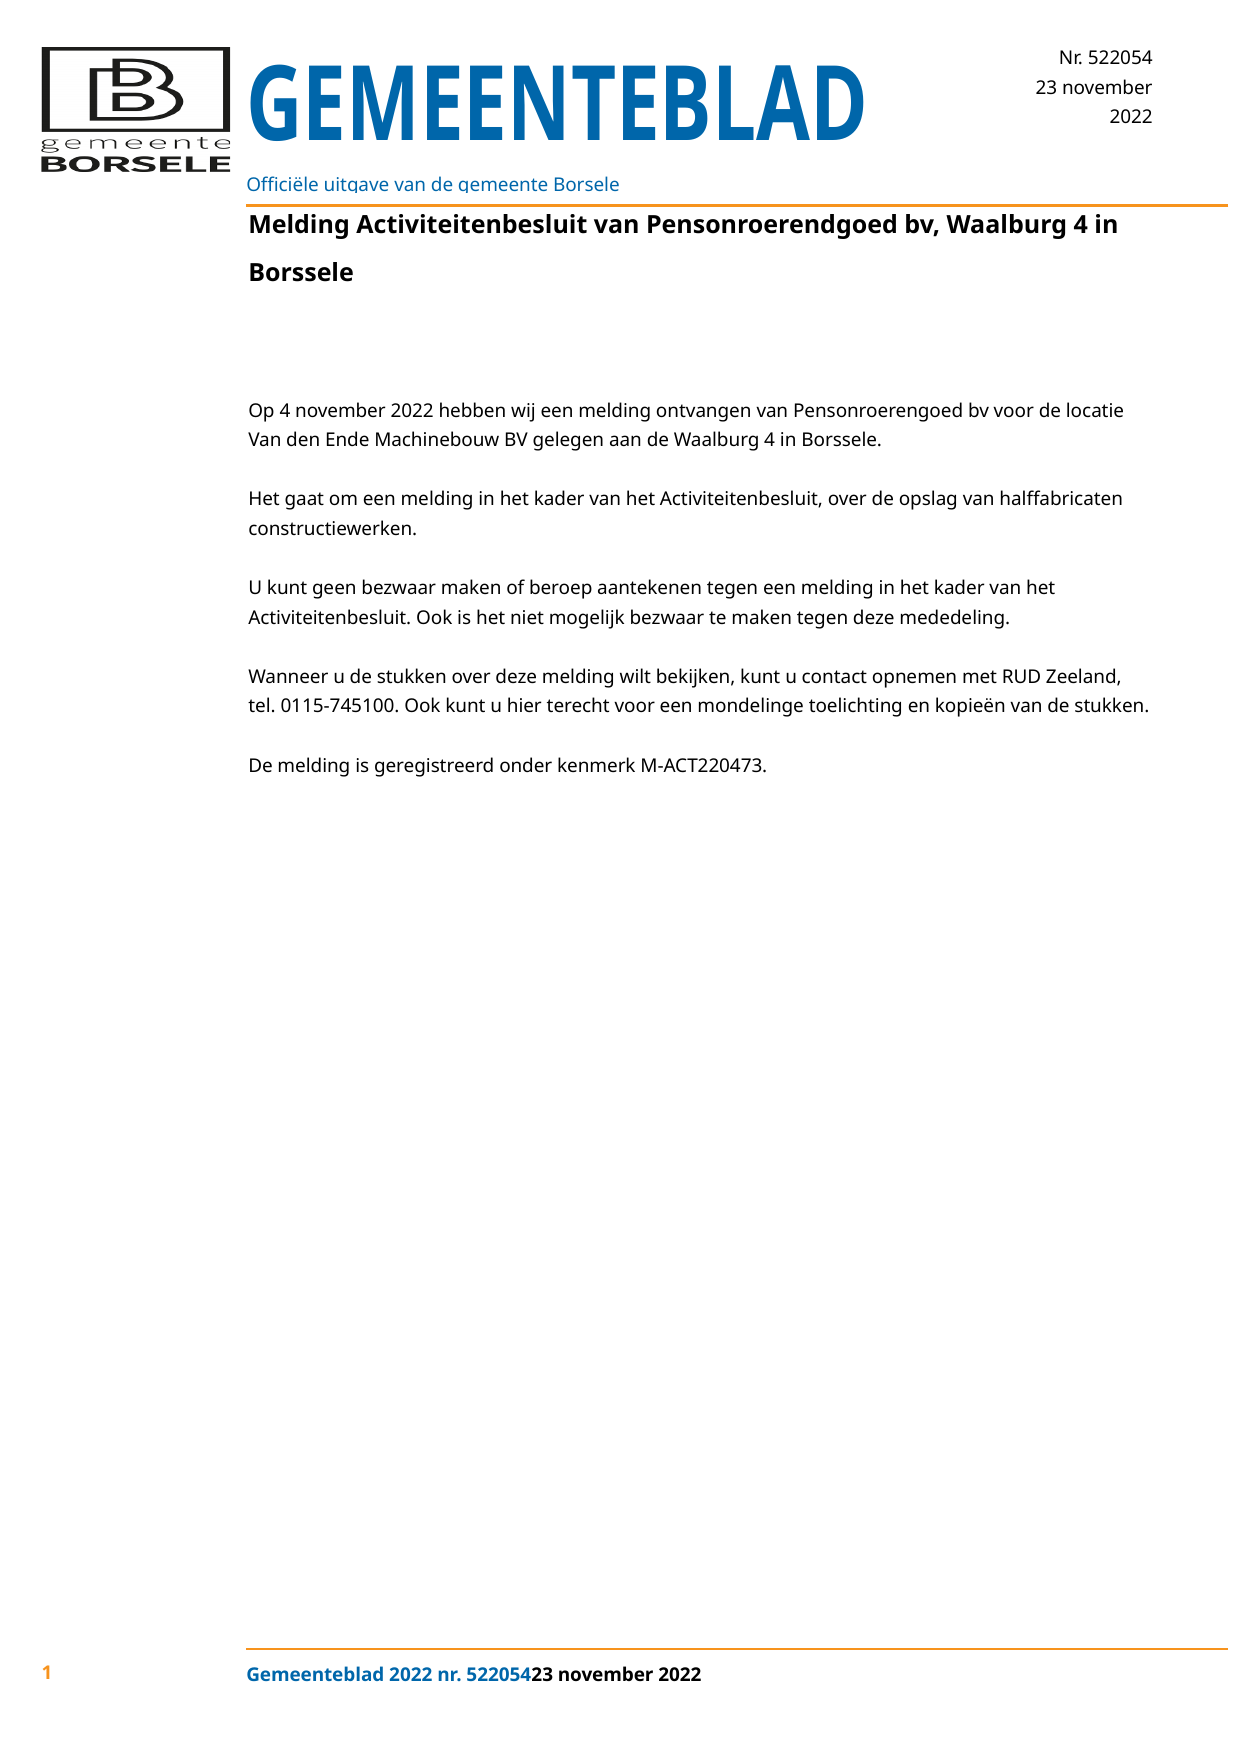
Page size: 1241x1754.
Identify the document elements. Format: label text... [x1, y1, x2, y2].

text Op 4 november 2022 hebben wij een melding ontvangen van Pensonroerengoed bv voor de locatie Van den Ende Machinebouw BV gelegen aan de Waalburg 4 in Borssele. [248, 397, 1152, 452]
text De melding is geregistreerd onder kenmerk M-ACT220473. [248, 752, 1152, 777]
text Melding Activiteitenbesluit van Pensonroerendgoed bv, Waalburg 4 in Borssele [248, 207, 1152, 288]
text Wanneer u de stukken over deze melding wilt bekijken, kunt u contact opnemen met RUD Zeeland, tel. 0115-745100. Ook kunt u hier terecht voor een mondelinge toelichting en kopieën van de stukken. [248, 663, 1152, 718]
picture [41, 47, 231, 172]
text U kunt geen bezwaar maken of beroep aantekenen tegen een melding in het kader van het Activiteitenbesluit. Ook is het niet mogelijk bezwaar te maken tegen deze mededeling. [248, 574, 1152, 629]
text Het gaat om een melding in het kader van het Activiteitenbesluit, over de opslag van halffabricaten constructiewerken. [248, 486, 1152, 541]
